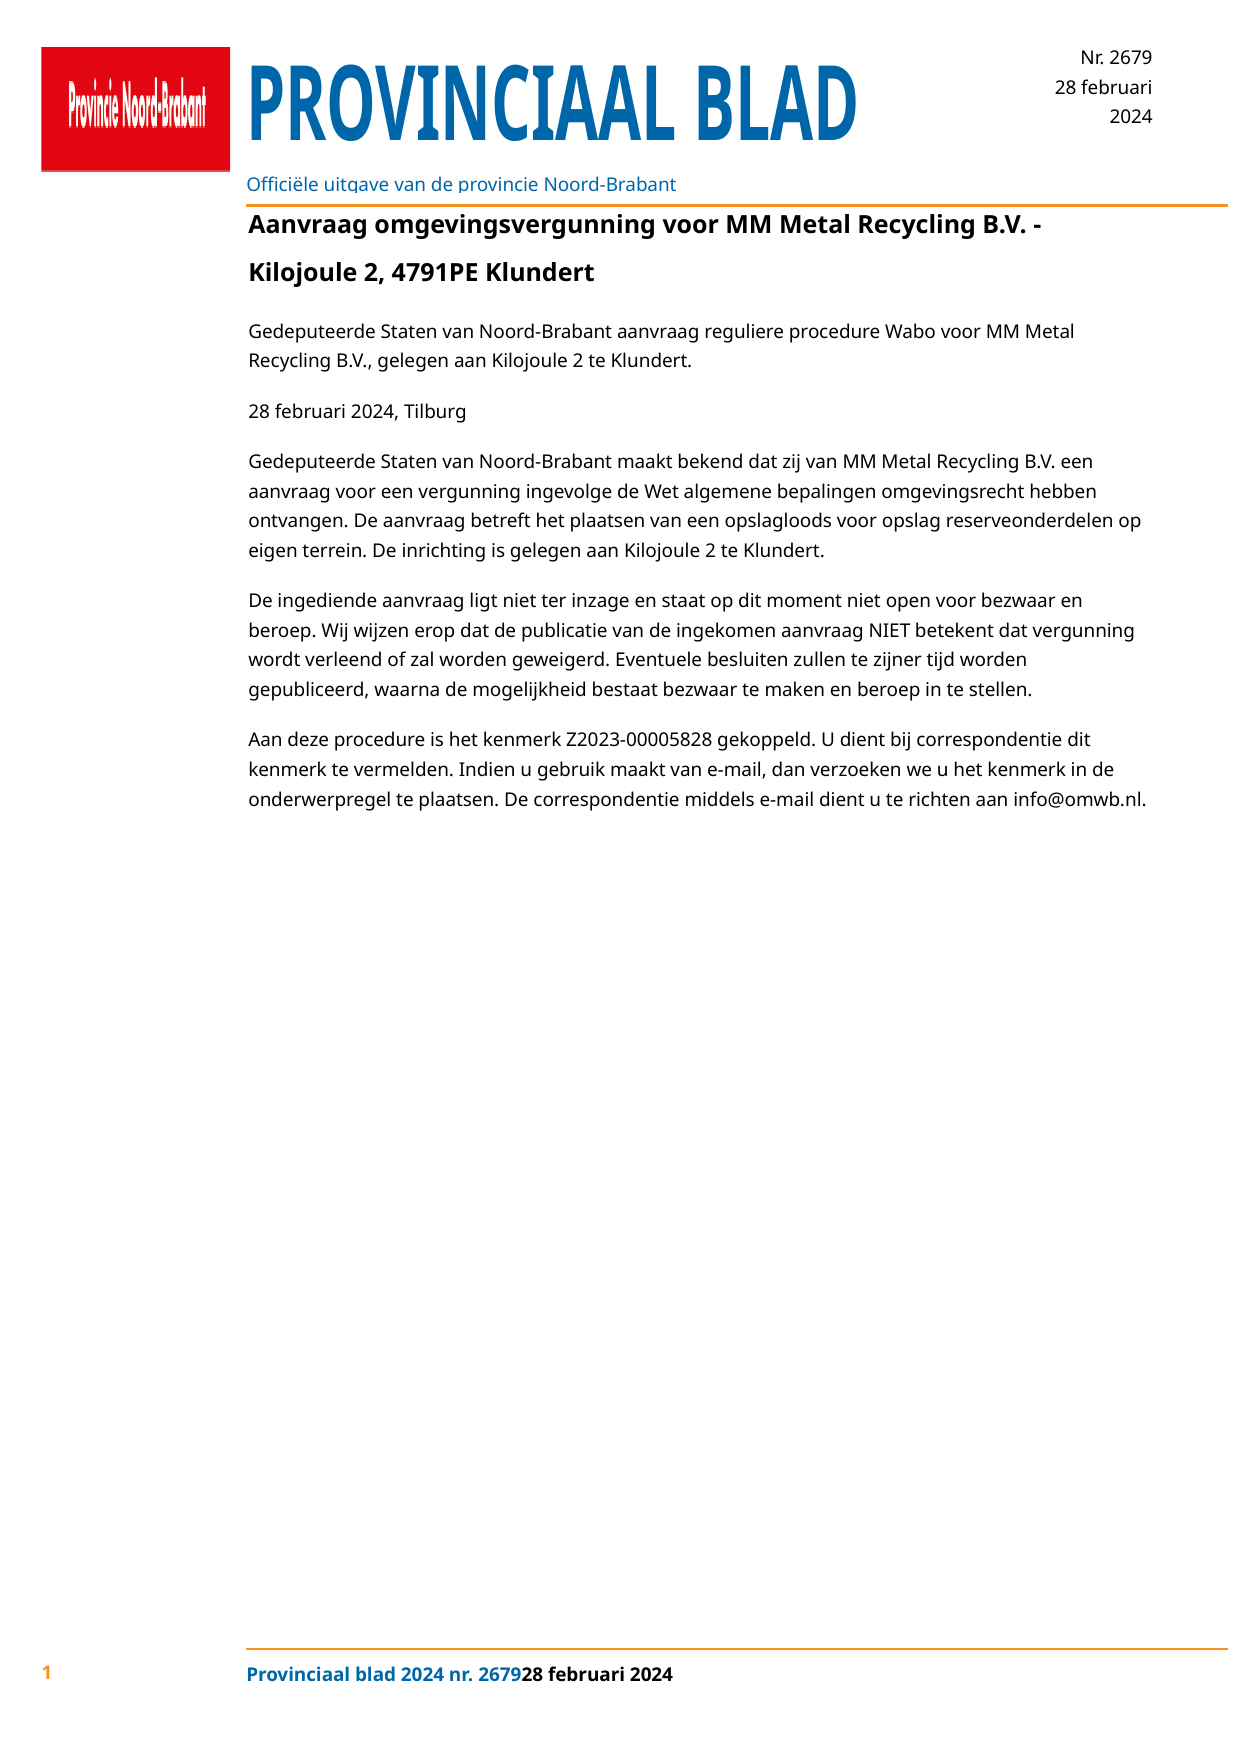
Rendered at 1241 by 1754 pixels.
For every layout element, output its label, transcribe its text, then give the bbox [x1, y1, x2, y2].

picture [41, 47, 231, 172]
text Gedeputeerde Staten van Noord-Brabant maakt bekend dat zij van MM Metal Recycling B.V. een aanvraag voor een vergunning ingevolge de Wet algemene bepalingen omgevingsrecht hebben ontvangen. De aanvraag betreft het plaatsen van een opslagloods voor opslag reserveonderdelen op eigen terrein. De inrichting is gelegen aan Kilojoule 2 te Klundert. [248, 448, 1152, 563]
text De ingediende aanvraag ligt niet ter inzage en staat op dit moment niet open voor bezwaar en beroep. Wij wijzen erop dat de publicatie van de ingekomen aanvraag NIET betekent dat vergunning wordt verleend of zal worden geweigerd. Eventuele besluiten zullen te zijner tijd worden gepubliceerd, waarna de mogelijkheid bestaat bezwaar te maken en beroep in te stellen. [248, 587, 1152, 702]
text Aanvraag omgevingsvergunning voor MM Metal Recycling B.V. - Kilojoule 2, 4791PE Klundert [248, 207, 1152, 288]
text Aan deze procedure is het kenmerk Z2023-00005828 gekoppeld. U dient bij correspondentie dit kenmerk te vermelden. Indien u gebruik maakt van e-mail, dan verzoeken we u het kenmerk in de onderwerpregel te plaatsen. De correspondentie middels e-mail dient u te richten aan info@omwb.nl. [248, 727, 1152, 812]
text Gedeputeerde Staten van Noord-Brabant aanvraag reguliere procedure Wabo voor MM Metal Recycling B.V., gelegen aan Kilojoule 2 te Klundert. [248, 318, 1152, 373]
text 28 februari 2024, Tilburg [248, 398, 1152, 424]
